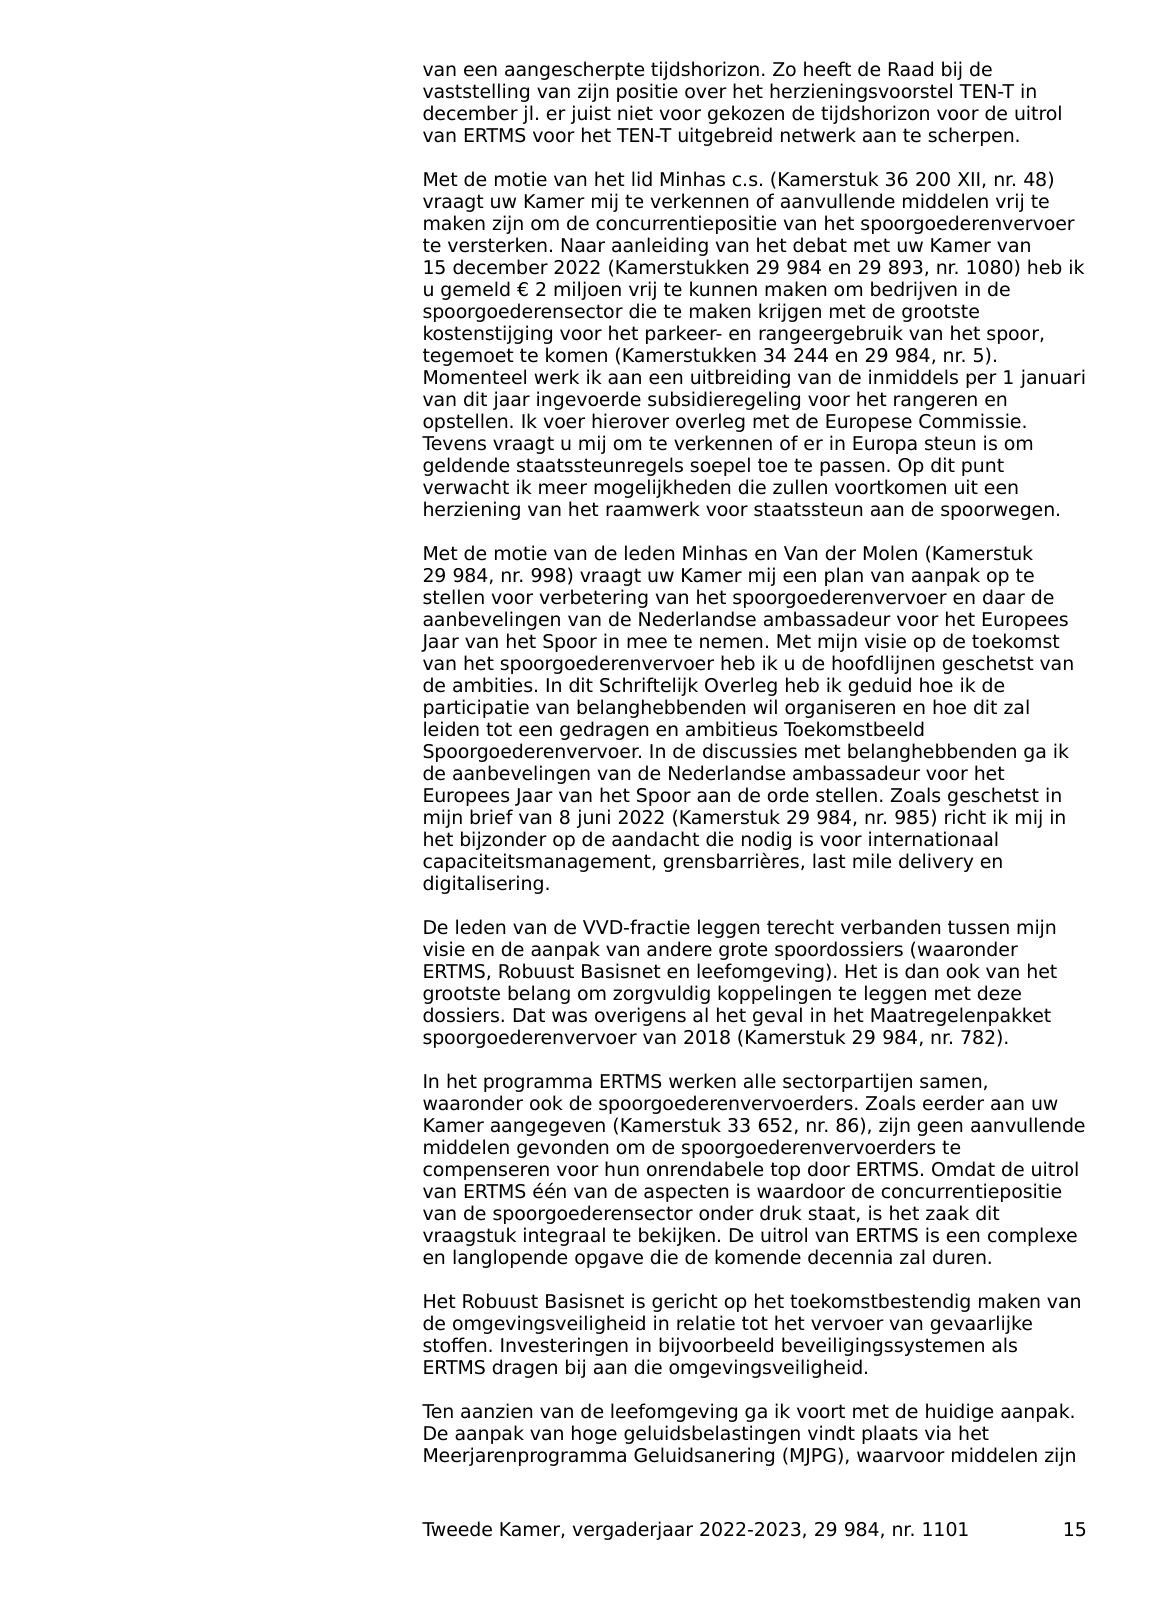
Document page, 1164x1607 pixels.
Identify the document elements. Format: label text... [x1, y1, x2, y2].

text In het programma ERTMS werken alle sectorpartijen samen, waaronder ook de spoorgoederenvervoerders. Zoals eerder aan uw Kamer aangegeven (Kamerstuk 33 652, nr. 86), zijn geen aanvullende middelen gevonden om de spoorgoederenvervoerders te compenseren voor hun onrendabele top door ERTMS. Omdat de uitrol van ERTMS één van de aspecten is waardoor de concurrentiepositie van de spoorgoederensector onder druk staat, is het zaak dit vraagstuk integraal te bekijken. De uitrol van ERTMS is een complexe en langlopende opgave die de komende decennia zal duren. [422, 1071, 1087, 1269]
text Het Robuust Basisnet is gericht op het toekomstbestendig maken van de omgevingsveiligheid in relatie tot het vervoer van gevaarlijke stoffen. Investeringen in bijvoorbeeld beveiligingssystemen als ERTMS dragen bij aan die omgevingsveiligheid. [422, 1291, 1087, 1379]
text Ten aanzien van de leefomgeving ga ik voort met de huidige aanpak. De aanpak van hoge geluidsbelastingen vindt plaats via het Meerjarenprogramma Geluidsanering (MJPG), waarvoor middelen zijn [422, 1401, 1087, 1467]
text De leden van de VVD-fractie leggen terecht verbanden tussen mijn visie en de aanpak van andere grote spoordossiers (waaronder ERTMS, Robuust Basisnet en leefomgeving). Het is dan ook van het grootste belang om zorgvuldig koppelingen te leggen met deze dossiers. Dat was overigens al het geval in het Maatregelenpakket spoorgoederenvervoer van 2018 (Kamerstuk 29 984, nr. 782). [422, 917, 1087, 1049]
text Met de motie van het lid Minhas c.s. (Kamerstuk 36 200 XII, nr. 48) vraagt uw Kamer mij te verkennen of aanvullende middelen vrij te maken zijn om de concurrentiepositie van het spoorgoederenvervoer te versterken. Naar aanleiding van het debat met uw Kamer van 15 december 2022 (Kamerstukken 29 984 en 29 893, nr. 1080) heb ik u gemeld € 2 miljoen vrij te kunnen maken om bedrijven in de spoorgoederensector die te maken krijgen met de grootste kostenstijging voor het parkeer- en rangeergebruik van het spoor, tegemoet te komen (Kamerstukken 34 244 en 29 984, nr. 5). Momenteel werk ik aan een uitbreiding van de inmiddels per 1 januari van dit jaar ingevoerde subsidieregeling voor het rangeren en opstellen. Ik voer hierover overleg met de Europese Commissie. Tevens vraagt u mij om te verkennen of er in Europa steun is om geldende staatssteunregels soepel toe te passen. Op dit punt verwacht ik meer mogelijkheden die zullen voortkomen uit een herziening van het raamwerk voor staatssteun aan de spoorwegen. [422, 169, 1087, 521]
text van een aangescherpte tijdshorizon. Zo heeft de Raad bij de vaststelling van zijn positie over het herzieningsvoorstel TEN-T in december jl. er juist niet voor gekozen de tijdshorizon voor de uitrol van ERTMS voor het TEN-T uitgebreid netwerk aan te scherpen. [422, 59, 1087, 147]
text Met de motie van de leden Minhas en Van der Molen (Kamerstuk 29 984, nr. 998) vraagt uw Kamer mij een plan van aanpak op te stellen voor verbetering van het spoorgoederenvervoer en daar de aanbevelingen van de Nederlandse ambassadeur voor het Europees Jaar van het Spoor in mee te nemen. Met mijn visie op de toekomst van het spoorgoederenvervoer heb ik u de hoofdlijnen geschetst van de ambities. In dit Schriftelijk Overleg heb ik geduid hoe ik de participatie van belanghebbenden wil organiseren en hoe dit zal leiden tot een gedragen en ambitieus Toekomstbeeld Spoorgoederenvervoer. In de discussies met belanghebbenden ga ik de aanbevelingen van de Nederlandse ambassadeur voor het Europees Jaar van het Spoor aan de orde stellen. Zoals geschetst in mijn brief van 8 juni 2022 (Kamerstuk 29 984, nr. 985) richt ik mij in het bijzonder op de aandacht die nodig is voor internationaal capaciteitsmanagement, grensbarrières, last mile delivery en digitalisering. [422, 543, 1087, 895]
